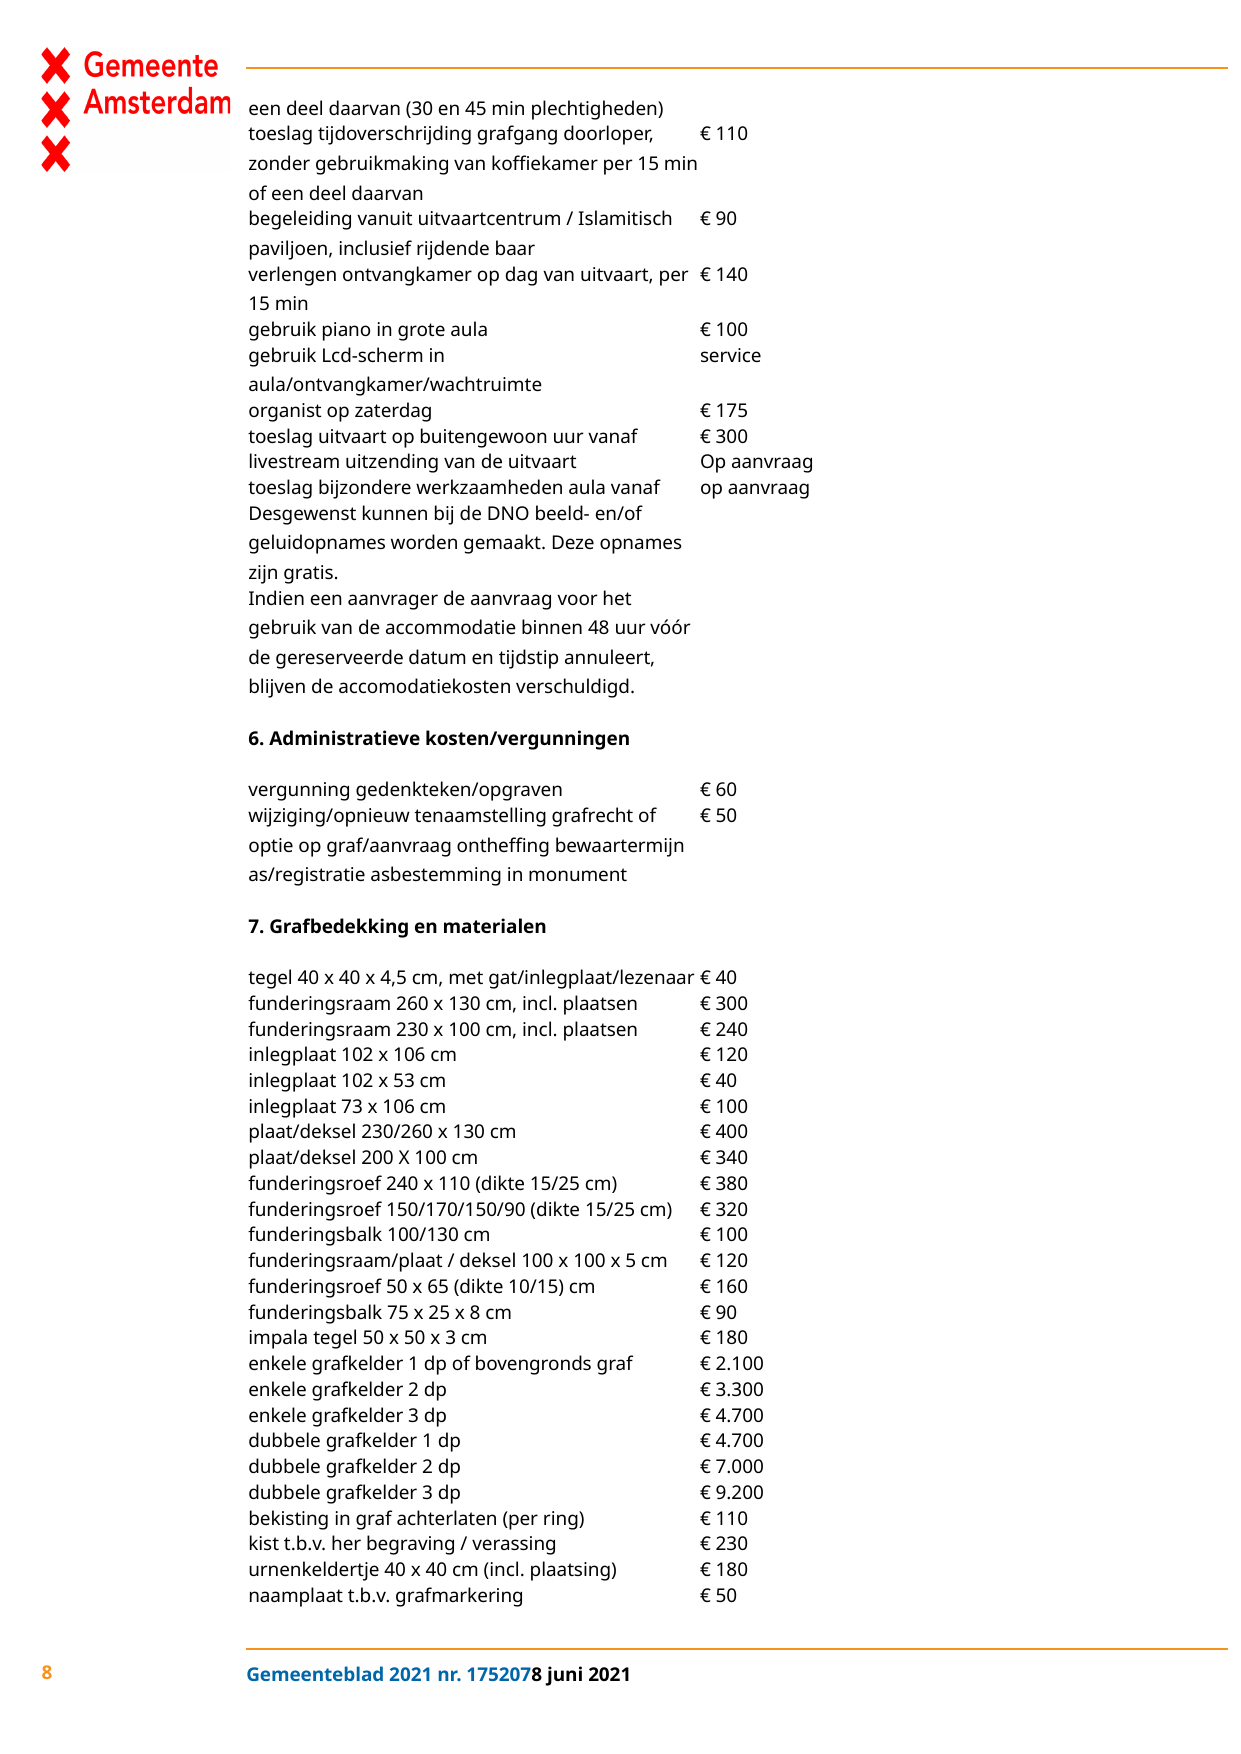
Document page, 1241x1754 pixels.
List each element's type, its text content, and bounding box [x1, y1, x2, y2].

table_cell plaat/deksel 230/260 x 130 cm [248, 1119, 700, 1144]
table_cell gebruik Lcd-scherm in aula/ontvangkamer/wachtruimte [248, 342, 700, 397]
table_cell begeleiding vanuit uitvaartcentrum / Islamitisch paviljoen, inclusief rijdende baar [248, 205, 700, 261]
table_cell Desgewenst kunnen bij de DNO beeld- en/of geluidopnames worden gemaakt. Deze opnames zijn gratis. [248, 500, 700, 585]
table_cell € 110 [700, 1505, 1152, 1530]
table_cell € 40 [700, 1067, 1152, 1093]
table_cell funderingsroef 50 x 65 (dikte 10/15) cm [248, 1273, 700, 1299]
table_cell 7. Grafbedekking en materialen [248, 913, 700, 939]
table_cell [248, 887, 700, 913]
table_cell € 100 [700, 1093, 1152, 1119]
picture [41, 47, 231, 172]
table_cell [248, 939, 700, 964]
table_cell € 120 [700, 1042, 1152, 1067]
table_cell € 2.100 [700, 1350, 1152, 1376]
table_cell € 340 [700, 1145, 1152, 1170]
table_cell toeslag bijzondere werkzaamheden aula vanaf [248, 474, 700, 500]
table_cell € 90 [700, 205, 1152, 261]
table_cell dubbele grafkelder 3 dp [248, 1479, 700, 1505]
table_cell [700, 500, 1152, 585]
table_cell [700, 939, 1152, 964]
table_cell [700, 913, 1152, 939]
table_cell € 120 [700, 1248, 1152, 1273]
table_cell op aanvraag [700, 474, 1152, 500]
table_cell [700, 725, 1152, 751]
table_cell funderingsroef 150/170/150/90 (dikte 15/25 cm) [248, 1196, 700, 1222]
table_cell € 175 [700, 397, 1152, 423]
table_cell € 320 [700, 1196, 1152, 1222]
table_cell [248, 699, 700, 725]
table_cell vergunning gedenkteken/opgraven [248, 777, 700, 802]
table_cell plaat/deksel 200 X 100 cm [248, 1145, 700, 1170]
table_cell € 9.200 [700, 1479, 1152, 1505]
table_cell [700, 887, 1152, 913]
table_cell [700, 585, 1152, 699]
table_cell enkele grafkelder 2 dp [248, 1376, 700, 1402]
table_cell enkele grafkelder 3 dp [248, 1402, 700, 1427]
table_cell een deel daarvan (30 en 45 min plechtigheden) [248, 95, 700, 121]
table_cell € 7.000 [700, 1453, 1152, 1479]
table_cell bekisting in graf achterlaten (per ring) [248, 1505, 700, 1530]
table_cell [700, 95, 1152, 121]
table_cell kist t.b.v. her begraving / verassing [248, 1530, 700, 1556]
table_cell € 180 [700, 1325, 1152, 1350]
table_cell funderingsroef 240 x 110 (dikte 15/25 cm) [248, 1170, 700, 1196]
table_cell € 300 [700, 990, 1152, 1016]
table_cell € 240 [700, 1016, 1152, 1042]
table_cell funderingsbalk 100/130 cm [248, 1222, 700, 1247]
table_cell € 50 [700, 802, 1152, 887]
table_cell service [700, 342, 1152, 397]
table_cell [700, 751, 1152, 777]
table_cell gebruik piano in grote aula [248, 316, 700, 342]
table_cell funderingsbalk 75 x 25 x 8 cm [248, 1299, 700, 1324]
table_cell [700, 699, 1152, 725]
table_cell funderingsraam 230 x 100 cm, incl. plaatsen [248, 1016, 700, 1042]
table_cell urnenkeldertje 40 x 40 cm (incl. plaatsing) [248, 1556, 700, 1582]
table_cell toeslag tijdoverschrijding grafgang doorloper, zonder gebruikmaking van koffiekamer per 15 min of een deel daarvan [248, 121, 700, 205]
table_cell € 300 [700, 423, 1152, 448]
table_cell € 50 [700, 1582, 1152, 1608]
table_cell naamplaat t.b.v. grafmarkering [248, 1582, 700, 1608]
table_cell dubbele grafkelder 2 dp [248, 1453, 700, 1479]
table_cell impala tegel 50 x 50 x 3 cm [248, 1325, 700, 1350]
table_cell toeslag uitvaart op buitengewoon uur vanaf [248, 423, 700, 448]
table_cell enkele grafkelder 1 dp of bovengronds graf [248, 1350, 700, 1376]
table_cell inlegplaat 73 x 106 cm [248, 1093, 700, 1119]
table_cell Op aanvraag [700, 449, 1152, 474]
table_cell tegel 40 x 40 x 4,5 cm, met gat/inlegplaat/lezenaar [248, 964, 700, 990]
table_cell [248, 751, 700, 777]
table_cell € 100 [700, 1222, 1152, 1247]
table_cell € 40 [700, 964, 1152, 990]
table_cell organist op zaterdag [248, 397, 700, 423]
table_cell € 380 [700, 1170, 1152, 1196]
table_cell verlengen ontvangkamer op dag van uitvaart, per 15 min [248, 261, 700, 316]
table_cell funderingsraam/plaat / deksel 100 x 100 x 5 cm [248, 1248, 700, 1273]
table_cell dubbele grafkelder 1 dp [248, 1428, 700, 1453]
table_cell livestream uitzending van de uitvaart [248, 449, 700, 474]
table_cell € 60 [700, 777, 1152, 802]
table_cell wijziging/opnieuw tenaamstelling grafrecht of optie op graf/aanvraag ontheffing bewaartermijn as/registratie asbestemming in monument [248, 802, 700, 887]
table_cell € 4.700 [700, 1428, 1152, 1453]
table_cell € 140 [700, 261, 1152, 316]
table_cell funderingsraam 260 x 130 cm, incl. plaatsen [248, 990, 700, 1016]
table_cell 6. Administratieve kosten/vergunningen [248, 725, 700, 751]
table_cell inlegplaat 102 x 106 cm [248, 1042, 700, 1067]
table_cell € 160 [700, 1273, 1152, 1299]
table_cell € 3.300 [700, 1376, 1152, 1402]
table_cell € 180 [700, 1556, 1152, 1582]
table_cell € 4.700 [700, 1402, 1152, 1427]
table_cell € 230 [700, 1530, 1152, 1556]
table_cell Indien een aanvrager de aanvraag voor het gebruik van de accommodatie binnen 48 uur vóór de gereserveerde datum en tijdstip annuleert, blijven de accomodatiekosten verschuldigd. [248, 585, 700, 699]
table_cell € 400 [700, 1119, 1152, 1144]
table_cell € 110 [700, 121, 1152, 205]
table_cell inlegplaat 102 x 53 cm [248, 1067, 700, 1093]
table_cell € 90 [700, 1299, 1152, 1324]
table_cell € 100 [700, 316, 1152, 342]
